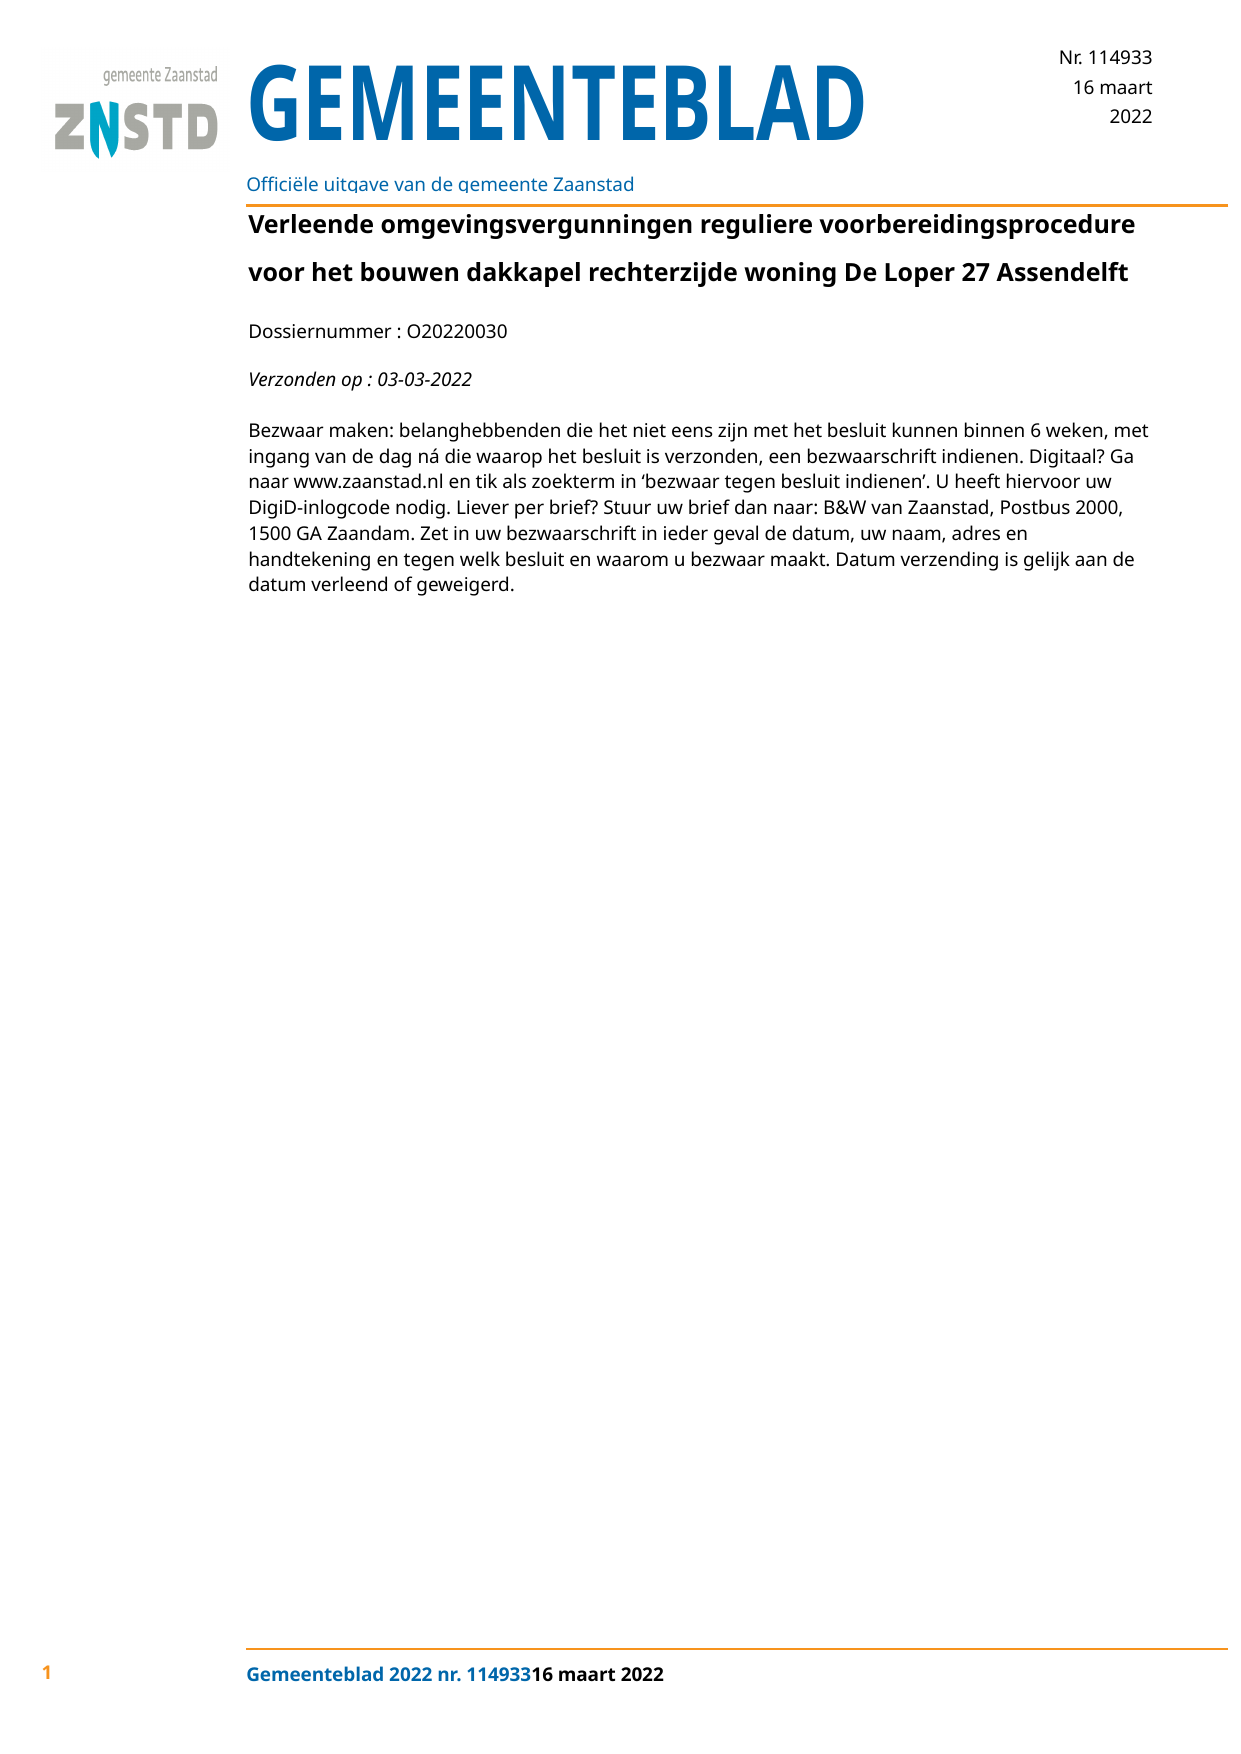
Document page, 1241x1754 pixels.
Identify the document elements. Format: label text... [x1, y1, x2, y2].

text Verleende omgevingsvergunningen reguliere voorbereidingsprocedure voor het bouwen dakkapel rechterzijde woning De Loper 27 Assendelft [248, 207, 1152, 288]
text Dossiernummer : O20220030 [248, 318, 1152, 344]
text Bezwaar maken: belanghebbenden die het niet eens zijn met het besluit kunnen binnen 6 weken, met ingang van de dag ná die waarop het besluit is verzonden, een bezwaarschrift indienen. Digitaal? Ga naar www.zaanstad.nl en tik als zoekterm in ‘bezwaar tegen besluit indienen’. U heeft hiervoor uw DigiD-inlogcode nodig. Liever per brief? Stuur uw brief dan naar: B&W van Zaanstad, Postbus 2000, 1500 GA Zaandam. Zet in uw bezwaarschrift in ieder geval de datum, uw naam, adres en handtekening en tegen welk besluit en waarom u bezwaar maakt. Datum verzending is gelijk aan de datum verleend of geweigerd. [248, 417, 1152, 597]
picture [41, 47, 231, 172]
text Verzonden op : 03-03-2022 [248, 366, 1152, 391]
